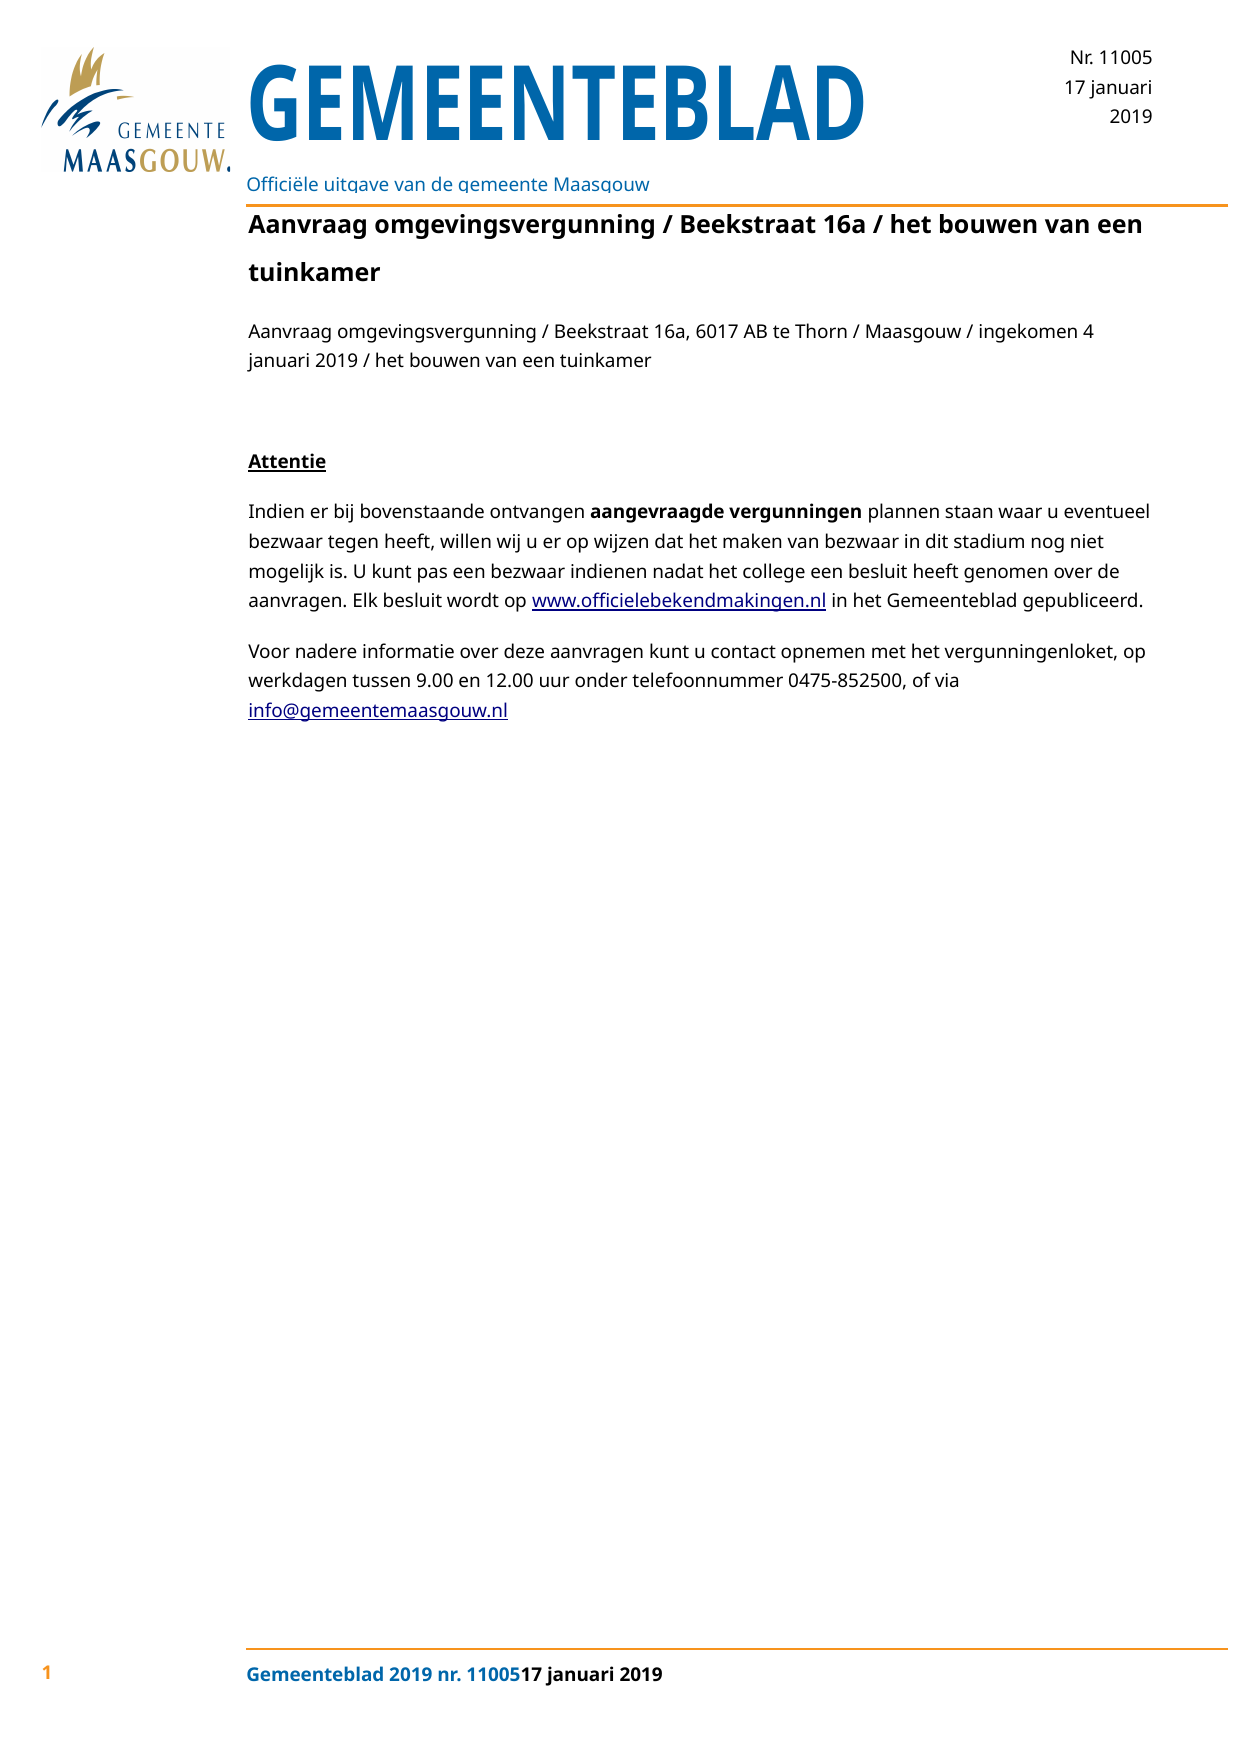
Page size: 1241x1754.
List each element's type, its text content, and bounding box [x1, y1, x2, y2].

picture [41, 47, 231, 172]
text Voor nadere informatie over deze aanvragen kunt u contact opnemen met het vergunningenloket, op werkdagen tussen 9.00 en 12.00 uur onder telefoonnummer 0475-852500, of via info@gemeentemaasgouw.nl [248, 638, 1152, 723]
text Attentie [248, 448, 1152, 474]
text Aanvraag omgevingsvergunning / Beekstraat 16a / het bouwen van een tuinkamer [248, 207, 1152, 288]
text Indien er bij bovenstaande ontvangen aangevraagde vergunningen plannen staan waar u eventueel bezwaar tegen heeft, willen wij u er op wijzen dat het maken van bezwaar in dit stadium nog niet mogelijk is. U kunt pas een bezwaar indienen nadat het college een besluit heeft genomen over de aanvragen. Elk besluit wordt op www.officielebekendmakingen.nl in het Gemeenteblad gepubliceerd. [248, 499, 1152, 613]
text Aanvraag omgevingsvergunning / Beekstraat 16a, 6017 AB te Thorn / Maasgouw / ingekomen 4 januari 2019 / het bouwen van een tuinkamer [248, 318, 1152, 373]
